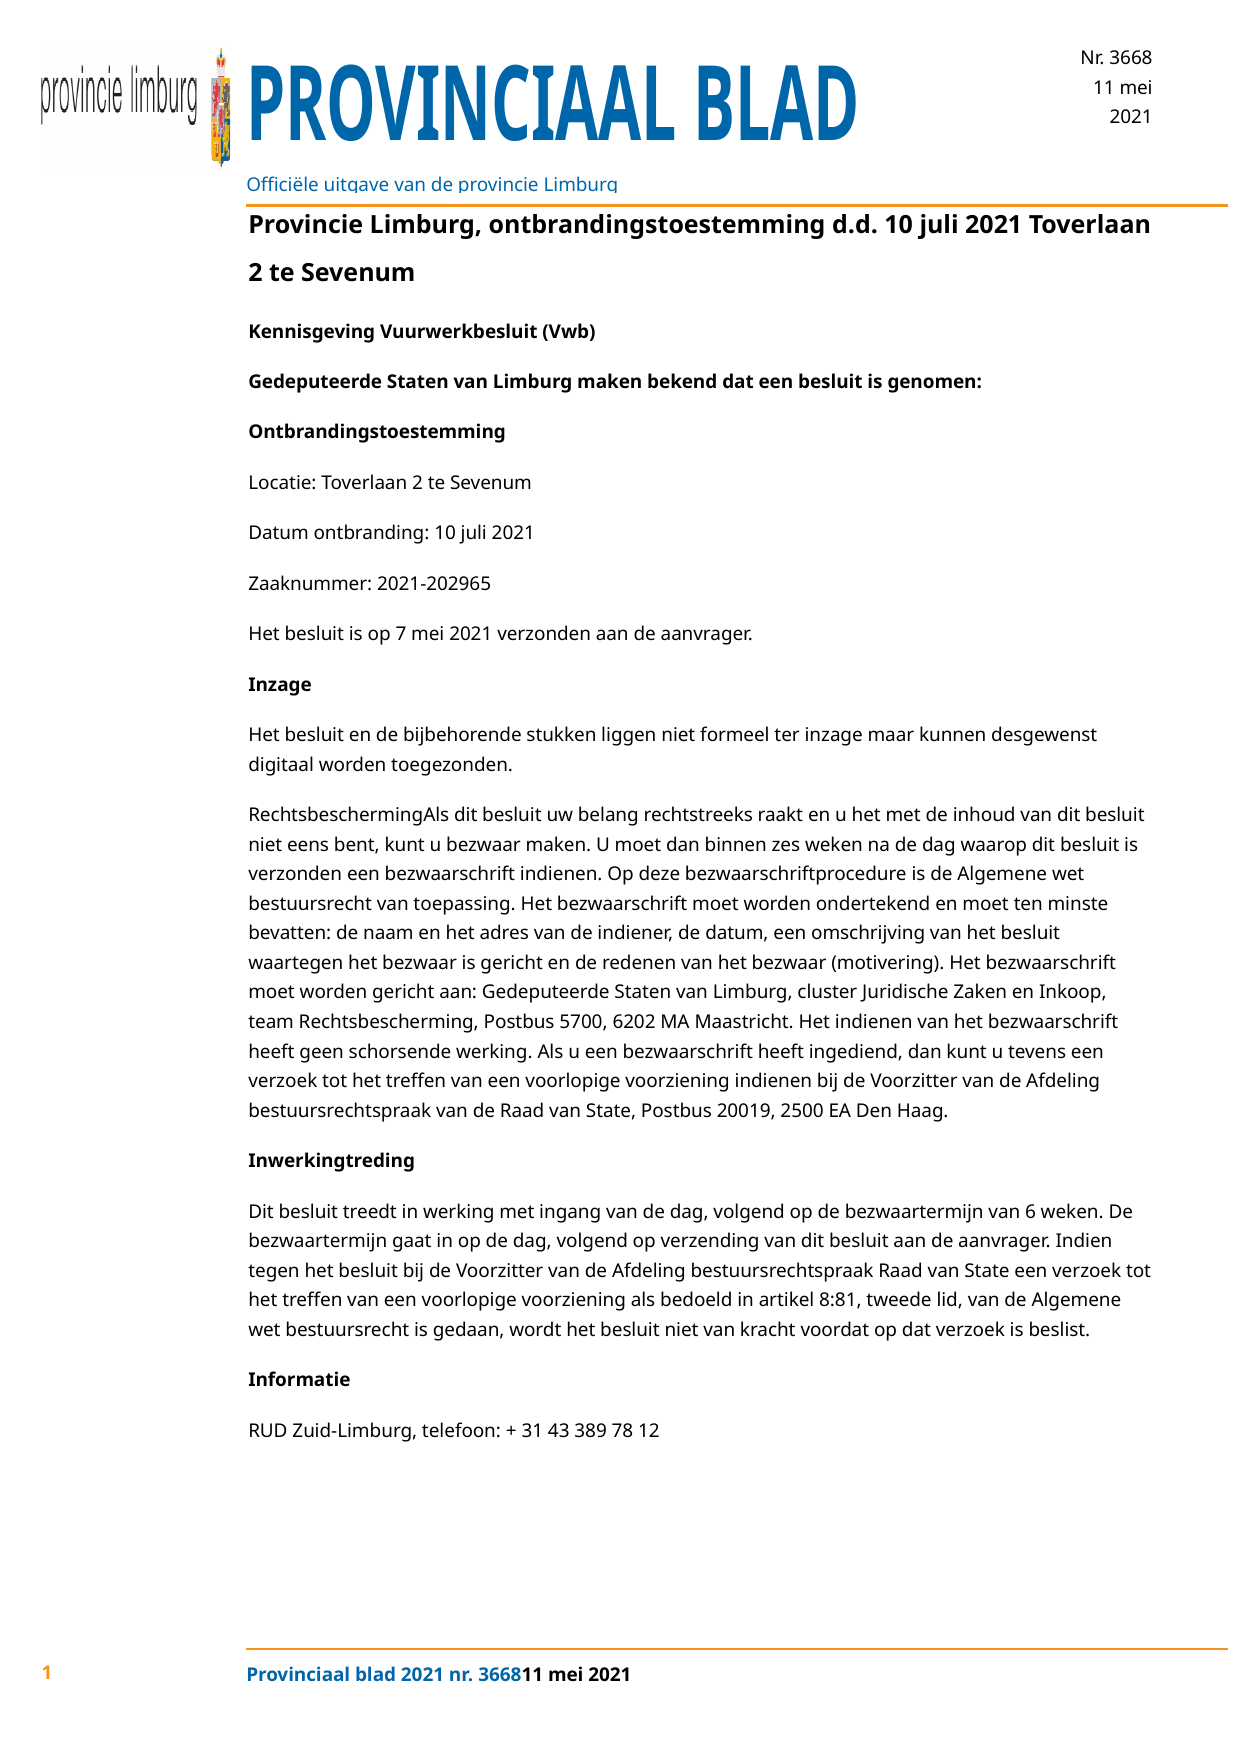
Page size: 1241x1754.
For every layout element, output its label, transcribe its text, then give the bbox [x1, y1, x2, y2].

text Kennisgeving Vuurwerkbesluit (Vwb) [248, 318, 1152, 344]
text Informatie [248, 1367, 1152, 1392]
text RechtsbeschermingAls dit besluit uw belang rechtstreeks raakt en u het met de inhoud van dit besluit niet eens bent, kunt u bezwaar maken. U moet dan binnen zes weken na de dag waarop dit besluit is verzonden een bezwaarschrift indienen. Op deze bezwaarschriftprocedure is de Algemene wet bestuursrecht van toepassing. Het bezwaarschrift moet worden ondertekend en moet ten minste bevatten: de naam en het adres van de indiener, de datum, een omschrijving van het besluit waartegen het bezwaar is gericht en de redenen van het bezwaar (motivering). Het bezwaarschrift moet worden gericht aan: Gedeputeerde Staten van Limburg, cluster Juridische Zaken en Inkoop, team Rechtsbescherming, Postbus 5700, 6202 MA Maastricht. Het indienen van het bezwaarschrift heeft geen schorsende werking. Als u een bezwaarschrift heeft ingediend, dan kunt u tevens een verzoek tot het treffen van een voorlopige voorziening indienen bij de Voorzitter van de Afdeling bestuursrechtspraak van de Raad van State, Postbus 20019, 2500 EA Den Haag. [248, 801, 1152, 1123]
text Gedeputeerde Staten van Limburg maken bekend dat een besluit is genomen: [248, 368, 1152, 394]
text Inzage [248, 671, 1152, 697]
text Locatie: Toverlaan 2 te Sevenum [248, 469, 1152, 495]
text Het besluit en de bijbehorende stukken liggen niet formeel ter inzage maar kunnen desgewenst digitaal worden toegezonden. [248, 721, 1152, 777]
text Dit besluit treedt in werking met ingang van de dag, volgend op de bezwaartermijn van 6 weken. De bezwaartermijn gaat in op de dag, volgend op verzending van dit besluit aan de aanvrager. Indien tegen het besluit bij de Voorzitter van de Afdeling bestuursrechtspraak Raad van State een verzoek tot het treffen van een voorlopige voorziening als bedoeld in artikel 8:81, tweede lid, van de Algemene wet bestuursrecht is gedaan, wordt het besluit niet van kracht voordat op dat verzoek is beslist. [248, 1198, 1152, 1342]
text Ontbrandingstoestemming [248, 419, 1152, 444]
text Zaaknummer: 2021-202965 [248, 570, 1152, 596]
picture [41, 47, 231, 172]
text Datum ontbranding: 10 juli 2021 [248, 519, 1152, 545]
text Provincie Limburg, ontbrandingstoestemming d.d. 10 juli 2021 Toverlaan 2 te Sevenum [248, 207, 1152, 288]
text RUD Zuid-Limburg, telefoon: + 31 43 389 78 12 [248, 1417, 1152, 1443]
text Het besluit is op 7 mei 2021 verzonden aan de aanvrager. [248, 620, 1152, 646]
text Inwerkingtreding [248, 1147, 1152, 1173]
